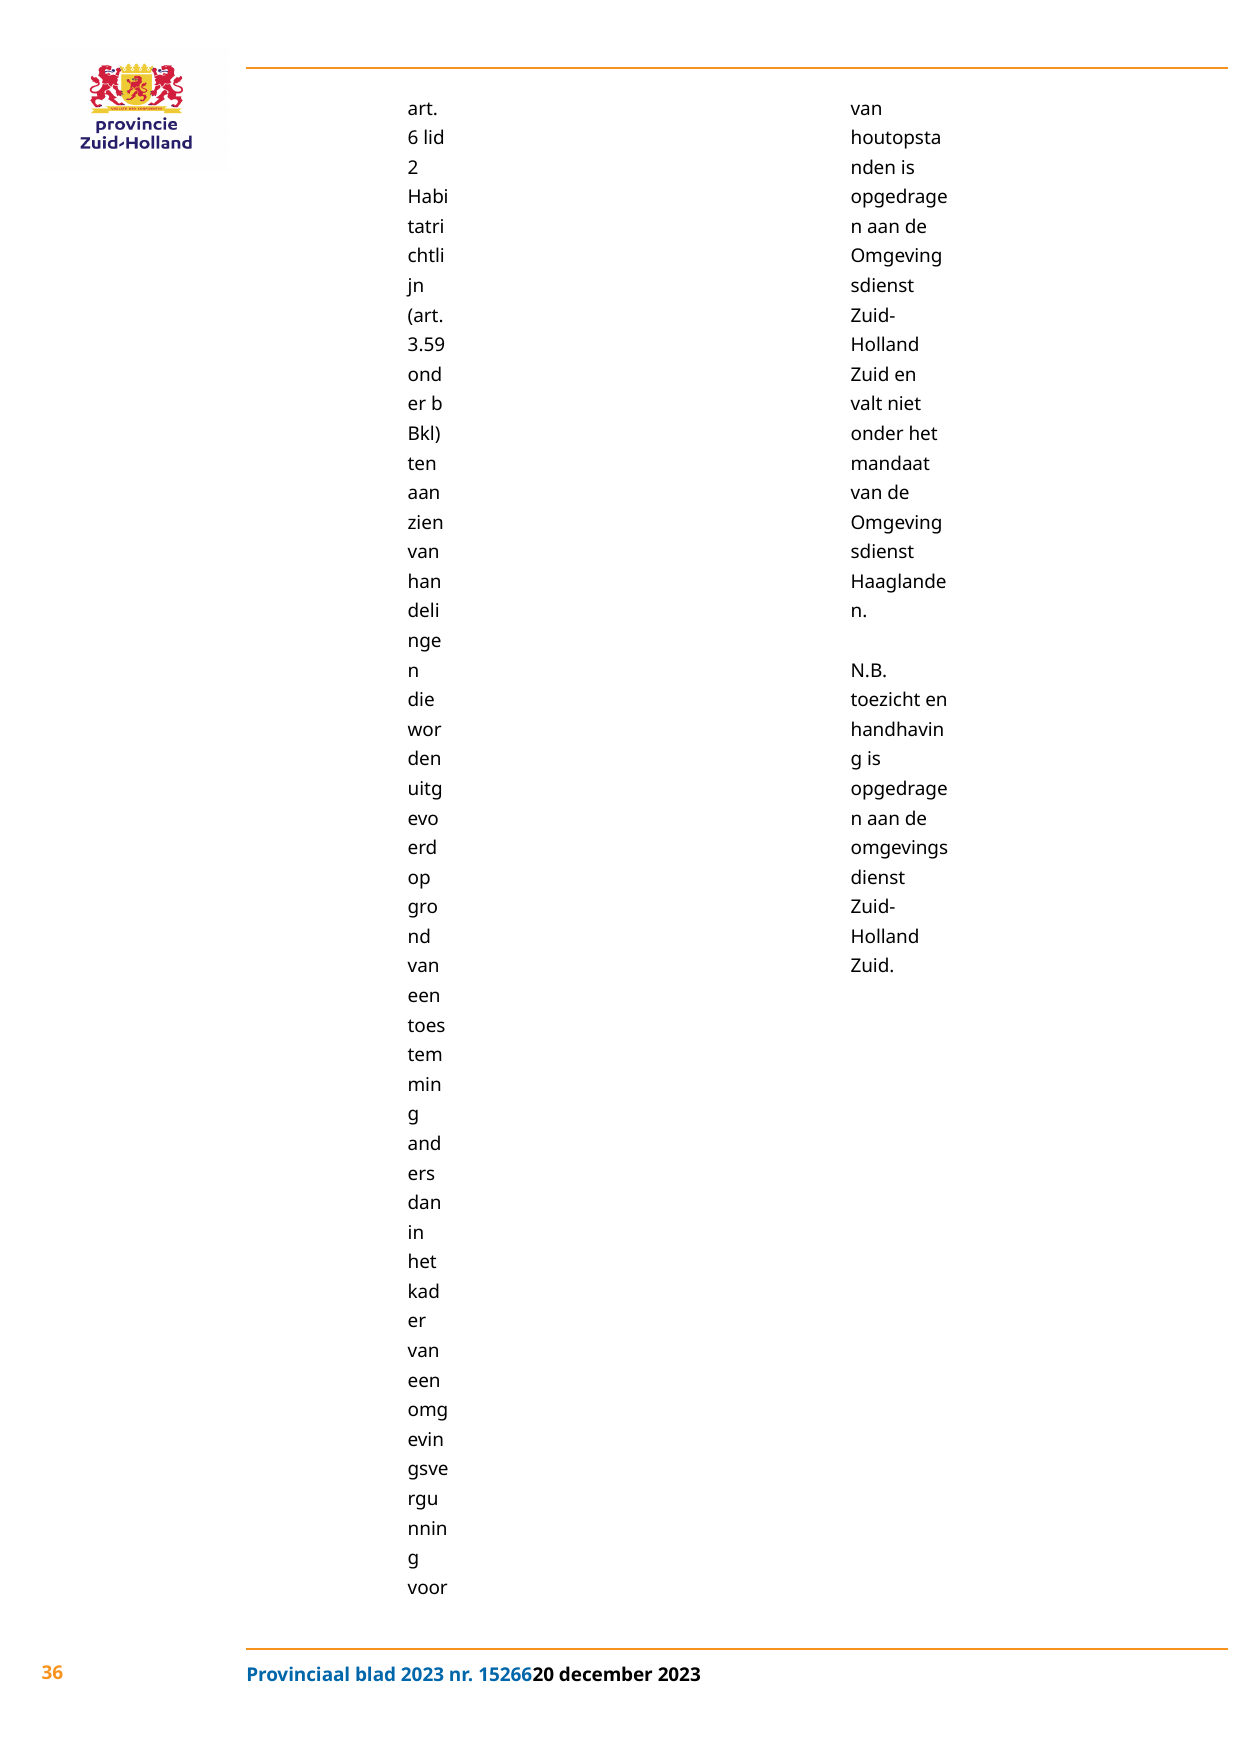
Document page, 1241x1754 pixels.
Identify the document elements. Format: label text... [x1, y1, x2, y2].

picture [41, 47, 231, 172]
table_cell [951, 95, 1152, 1600]
table_cell [549, 95, 649, 1600]
table_cell [449, 95, 549, 1600]
table_cell [750, 95, 850, 1600]
table_cell art. 6 lid 2 Habitatrichtlijn (art. 3.59 onder b Bkl) ten aanzien van handelingen die worden uitgevoerd op grond van een toestemming anders dan in het kader van een omgevingsvergunning voor [348, 95, 449, 1600]
table_cell van houtopstanden is opgedragen aan de Omgevingsdienst Zuid-Holland Zuid en valt niet onder het mandaat van de Omgevingsdienst Haaglanden. N.B. toezicht en handhaving is opgedragen aan de omgevingsdienst Zuid-Holland Zuid. [850, 95, 951, 1600]
table_cell [248, 95, 348, 1600]
table_cell [650, 95, 750, 1600]
